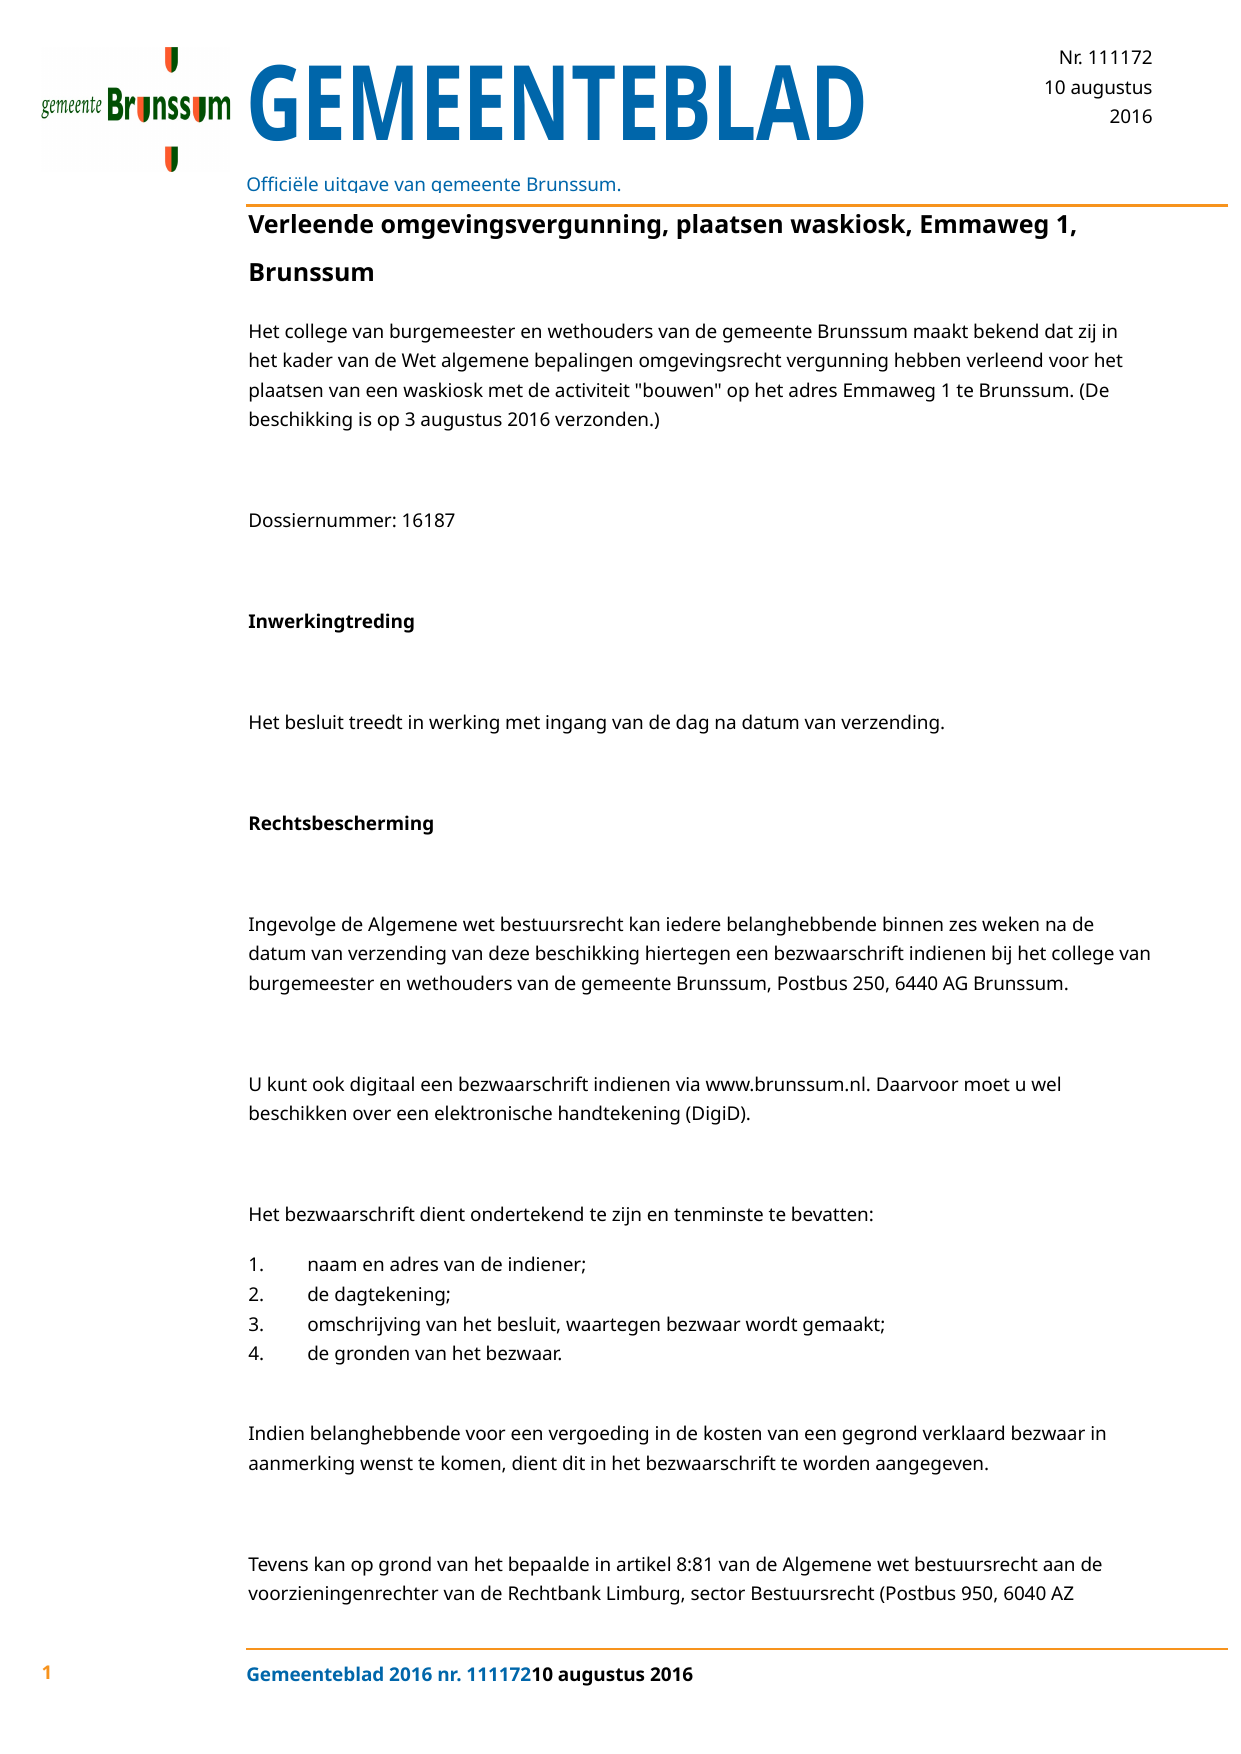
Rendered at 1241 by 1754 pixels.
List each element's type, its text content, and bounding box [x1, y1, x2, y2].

list omschrijving van het besluit, waartegen bezwaar wordt gemaakt; [248, 1311, 1152, 1337]
text Inwerkingtreding [248, 608, 1152, 634]
text Verleende omgevingsvergunning, plaatsen waskiosk, Emmaweg 1, Brunssum [248, 207, 1152, 288]
text Dossiernummer: 16187 [248, 507, 1152, 533]
text U kunt ook digitaal een bezwaarschrift indienen via www.brunssum.nl. Daarvoor moet u wel beschikken over een elektronische handtekening (DigiD). [248, 1071, 1152, 1126]
text Tevens kan op grond van het bepaalde in artikel 8:81 van de Algemene wet bestuursrecht aan de voorzieningenrechter van de Rechtbank Limburg, sector Bestuursrecht (Postbus 950, 6040 AZ [248, 1551, 1152, 1606]
text Het bezwaarschrift dient ondertekend te zijn en tenminste te bevatten: [248, 1201, 1152, 1227]
text Rechtsbescherming [248, 810, 1152, 836]
text Ingevolge de Algemene wet bestuursrecht kan iedere belanghebbende binnen zes weken na de datum van verzending van deze beschikking hiertegen een bezwaarschrift indienen bij het college van burgemeester en wethouders van de gemeente Brunssum, Postbus 250, 6440 AG Brunssum. [248, 911, 1152, 996]
text Het college van burgemeester en wethouders van de gemeente Brunssum maakt bekend dat zij in het kader van de Wet algemene bepalingen omgevingsrecht vergunning hebben verleend voor het plaatsen van een waskiosk met de activiteit "bouwen" op het adres Emmaweg 1 te Brunssum. (De beschikking is op 3 augustus 2016 verzonden.) [248, 318, 1152, 432]
list de dagtekening; [248, 1281, 1152, 1307]
list de gronden van het bezwaar. [248, 1340, 1152, 1366]
list naam en adres van de indiener; [248, 1252, 1152, 1277]
picture [41, 47, 231, 172]
text Indien belanghebbende voor een vergoeding in de kosten van een gegrond verklaard bezwaar in aanmerking wenst te komen, dient dit in het bezwaarschrift te worden aangegeven. [248, 1420, 1152, 1476]
text Het besluit treedt in werking met ingang van de dag na datum van verzending. [248, 709, 1152, 735]
